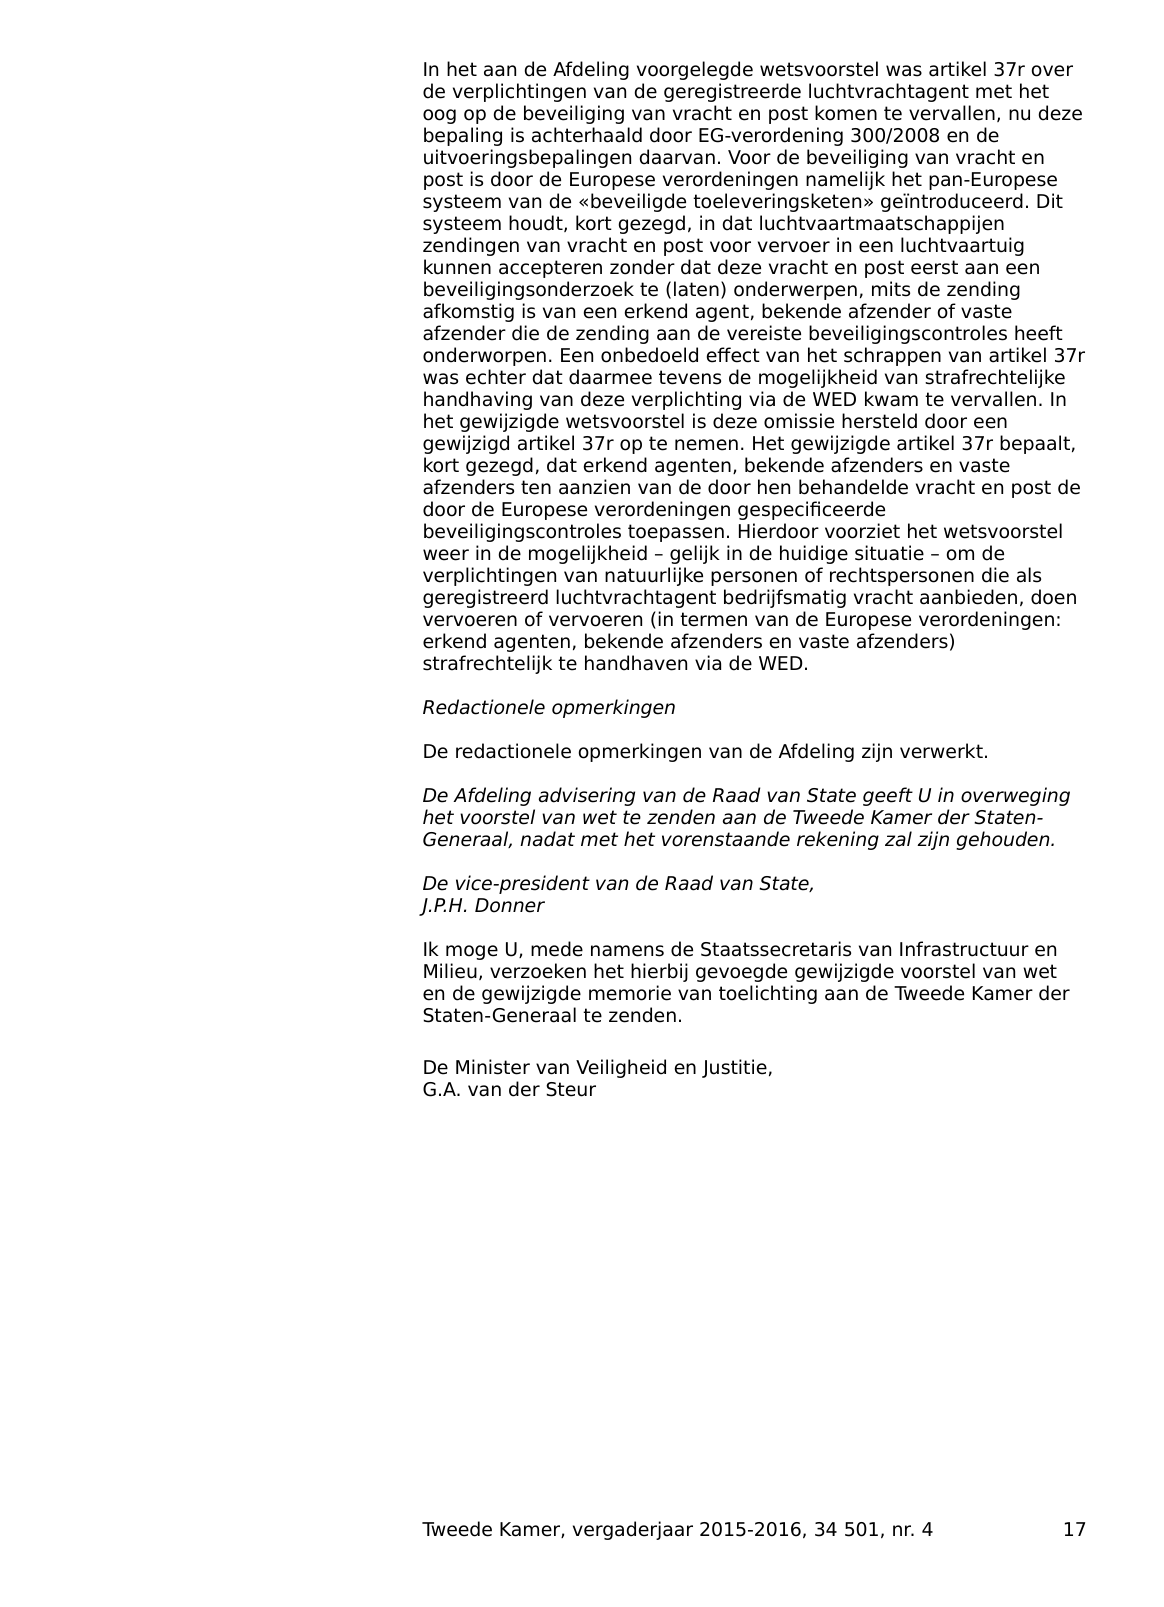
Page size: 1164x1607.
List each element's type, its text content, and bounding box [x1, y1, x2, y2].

text De Minister van Veiligheid en Justitie, G.A. van der Steur [422, 1057, 1087, 1101]
text In het aan de Afdeling voorgelegde wetsvoorstel was artikel 37r over de verplichtingen van de geregistreerde luchtvrachtagent met het oog op de beveiliging van vracht en post komen te vervallen, nu deze bepaling is achterhaald door EG-verordening 300/2008 en de uitvoeringsbepalingen daarvan. Voor de beveiliging van vracht en post is door de Europese verordeningen namelijk het pan-Europese systeem van de «beveiligde toeleveringsketen» geïntroduceerd. Dit systeem houdt, kort gezegd, in dat luchtvaartmaatschappijen zendingen van vracht en post voor vervoer in een luchtvaartuig kunnen accepteren zonder dat deze vracht en post eerst aan een beveiligingsonderzoek te (laten) onderwerpen, mits de zending afkomstig is van een erkend agent, bekende afzender of vaste afzender die de zending aan de vereiste beveiligingscontroles heeft onderworpen. Een onbedoeld effect van het schrappen van artikel 37r was echter dat daarmee tevens de mogelijkheid van strafrechtelijke handhaving van deze verplichting via de WED kwam te vervallen. In het gewijzigde wetsvoorstel is deze omissie hersteld door een gewijzigd artikel 37r op te nemen. Het gewijzigde artikel 37r bepaalt, kort gezegd, dat erkend agenten, bekende afzenders en vaste afzenders ten aanzien van de door hen behandelde vracht en post de door de Europese verordeningen gespecificeerde beveiligingscontroles toepassen. Hierdoor voorziet het wetsvoorstel weer in de mogelijkheid – gelijk in de huidige situatie – om de verplichtingen van natuurlijke personen of rechtspersonen die als geregistreerd luchtvrachtagent bedrijfsmatig vracht aanbieden, doen vervoeren of vervoeren (in termen van de Europese verordeningen: erkend agenten, bekende afzenders en vaste afzenders) strafrechtelijk te handhaven via de WED. [422, 59, 1087, 674]
text Ik moge U, mede namens de Staatssecretaris van Infrastructuur en Milieu, verzoeken het hierbij gevoegde gewijzigde voorstel van wet en de gewijzigde memorie van toelichting aan de Tweede Kamer der Staten-Generaal te zenden. [422, 939, 1087, 1027]
text De Afdeling advisering van de Raad van State geeft U in overweging het voorstel van wet te zenden aan de Tweede Kamer der Staten-Generaal, nadat met het vorenstaande rekening zal zijn gehouden. [422, 785, 1087, 851]
text De redactionele opmerkingen van de Afdeling zijn verwerkt. [422, 741, 1087, 763]
text De vice-president van de Raad van State, [422, 873, 1087, 895]
subtitle Redactionele opmerkingen [422, 697, 1087, 719]
text J.P.H. Donner [422, 895, 1087, 917]
